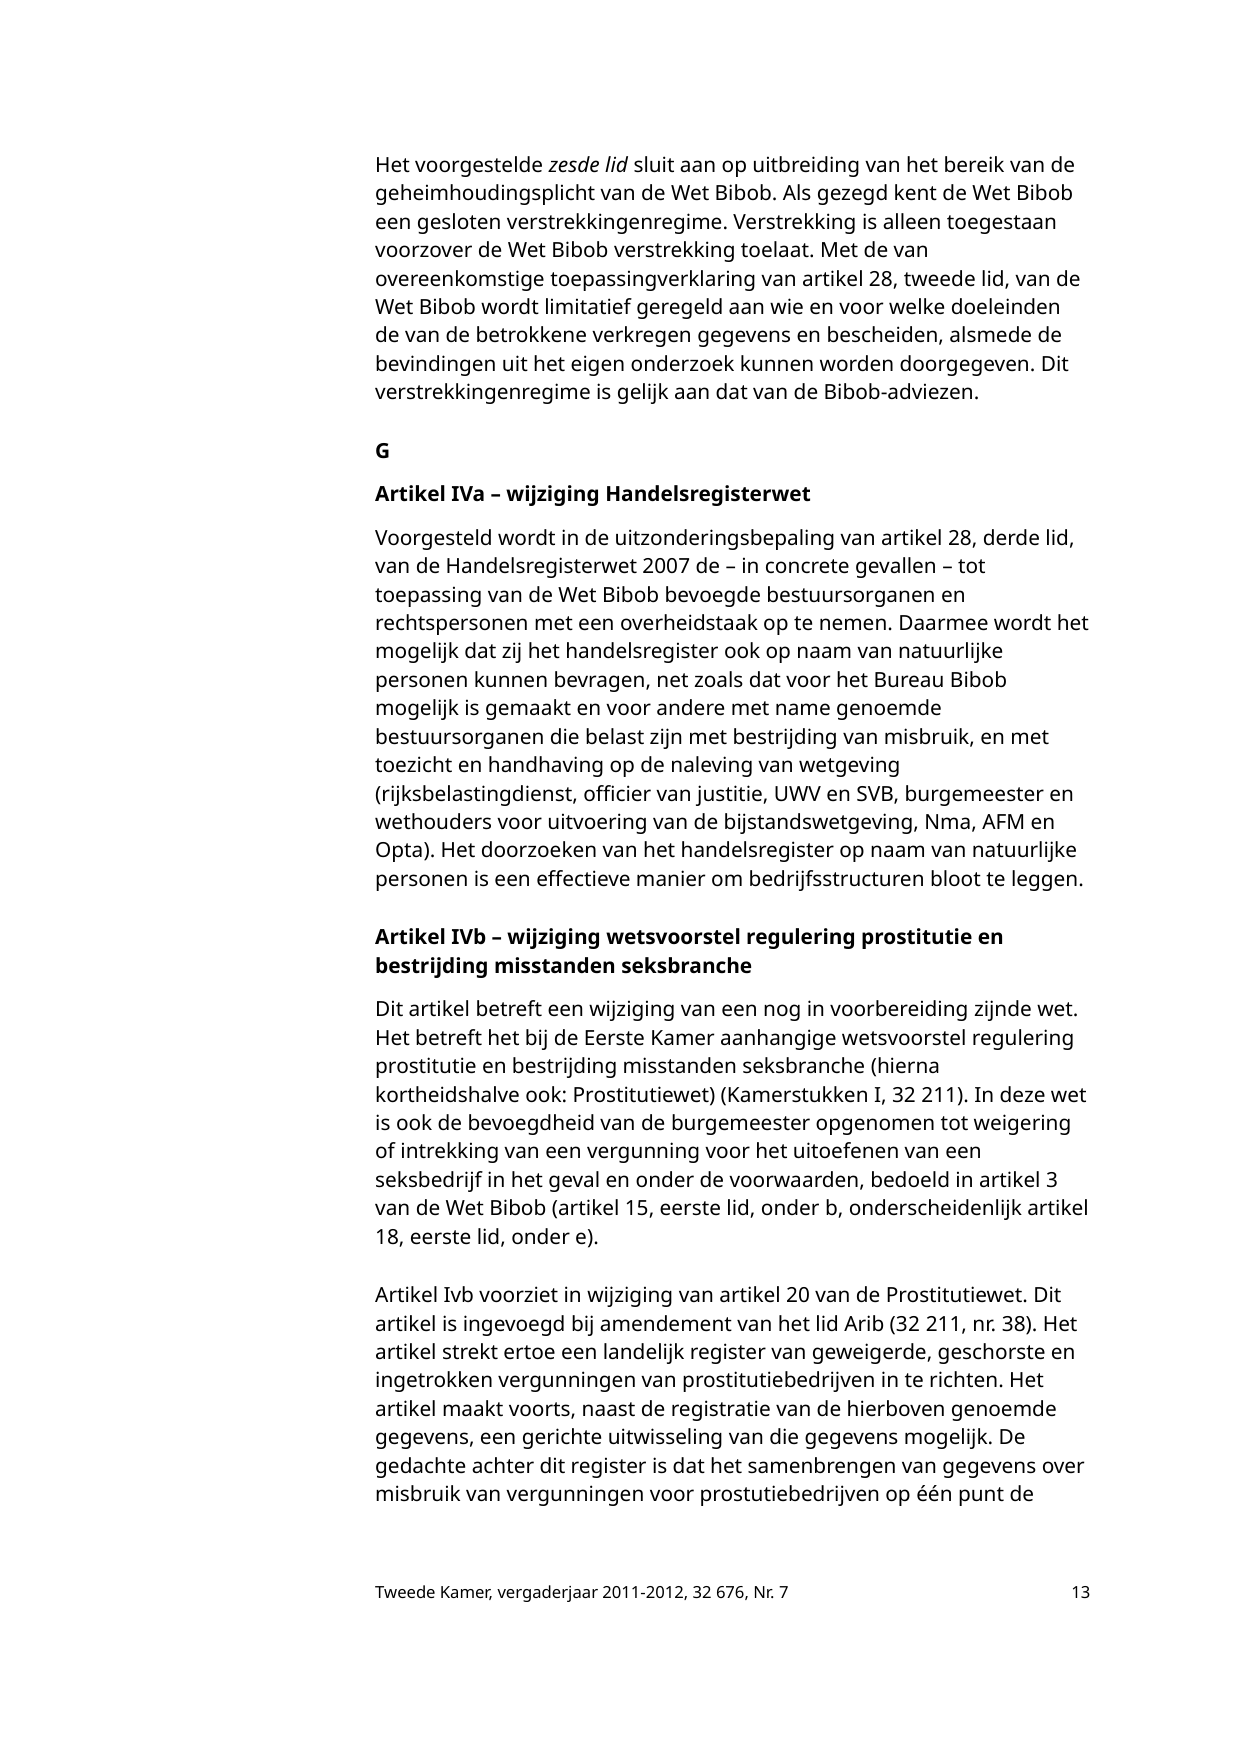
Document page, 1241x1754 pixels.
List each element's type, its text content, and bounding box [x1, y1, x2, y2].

text G [375, 436, 1090, 464]
text Het voorgestelde zesde lid sluit aan op uitbreiding van het bereik van de geheimhoudingsplicht van de Wet Bibob. Als gezegd kent de Wet Bibob een gesloten verstrekkingenregime. Verstrekking is alleen toegestaan voorzover de Wet Bibob verstrekking toelaat. Met de van overeenkomstige toepassingverklaring van artikel 28, tweede lid, van de Wet Bibob wordt limitatief geregeld aan wie en voor welke doeleinden de van de betrokkene verkregen gegevens en bescheiden, alsmede de bevindingen uit het eigen onderzoek kunnen worden doorgegeven. Dit verstrekkingenregime is gelijk aan dat van de Bibob-adviezen. [375, 150, 1090, 406]
text Artikel IVa – wijziging Handelsregisterwet [375, 479, 1090, 508]
text Dit artikel betreft een wijziging van een nog in voorbereiding zijnde wet. Het betreft het bij de Eerste Kamer aanhangige wetsvoorstel regulering prostitutie en bestrijding misstanden seksbranche (hierna kortheidshalve ook: Prostitutiewet) (Kamerstukken I, 32 211). In deze wet is ook de bevoegdheid van de burgemeester opgenomen tot weigering of intrekking van een vergunning voor het uitoefenen van een seksbedrijf in het geval en onder de voorwaarden, bedoeld in artikel 3 van de Wet Bibob (artikel 15, eerste lid, onder b, onderscheidenlijk artikel 18, eerste lid, onder e). [375, 994, 1090, 1250]
text Voorgesteld wordt in de uitzonderingsbepaling van artikel 28, derde lid, van de Handelsregisterwet 2007 de – in concrete gevallen – tot toepassing van de Wet Bibob bevoegde bestuursorganen en rechtspersonen met een overheidstaak op te nemen. Daarmee wordt het mogelijk dat zij het handelsregister ook op naam van natuurlijke personen kunnen bevragen, net zoals dat voor het Bureau Bibob mogelijk is gemaakt en voor andere met name genoemde bestuursorganen die belast zijn met bestrijding van misbruik, en met toezicht en handhaving op de naleving van wetgeving (rijksbelastingdienst, officier van justitie, UWV en SVB, burgemeester en wethouders voor uitvoering van de bijstandswetgeving, Nma, AFM en Opta). Het doorzoeken van het handelsregister op naam van natuurlijke personen is een effectieve manier om bedrijfsstructuren bloot te leggen. [375, 523, 1090, 892]
text Artikel IVb – wijziging wetsvoorstel regulering prostitutie en bestrijding misstanden seksbranche [375, 922, 1090, 979]
text Artikel Ivb voorziet in wijziging van artikel 20 van de Prostitutiewet. Dit artikel is ingevoegd bij amendement van het lid Arib (32 211, nr. 38). Het artikel strekt ertoe een landelijk register van geweigerde, geschorste en ingetrokken vergunningen van prostitutiebedrijven in te richten. Het artikel maakt voorts, naast de registratie van de hierboven genoemde gegevens, een gerichte uitwisseling van die gegevens mogelijk. De gedachte achter dit register is dat het samenbrengen van gegevens over misbruik van vergunningen voor prostutiebedrijven op één punt de [375, 1280, 1090, 1508]
